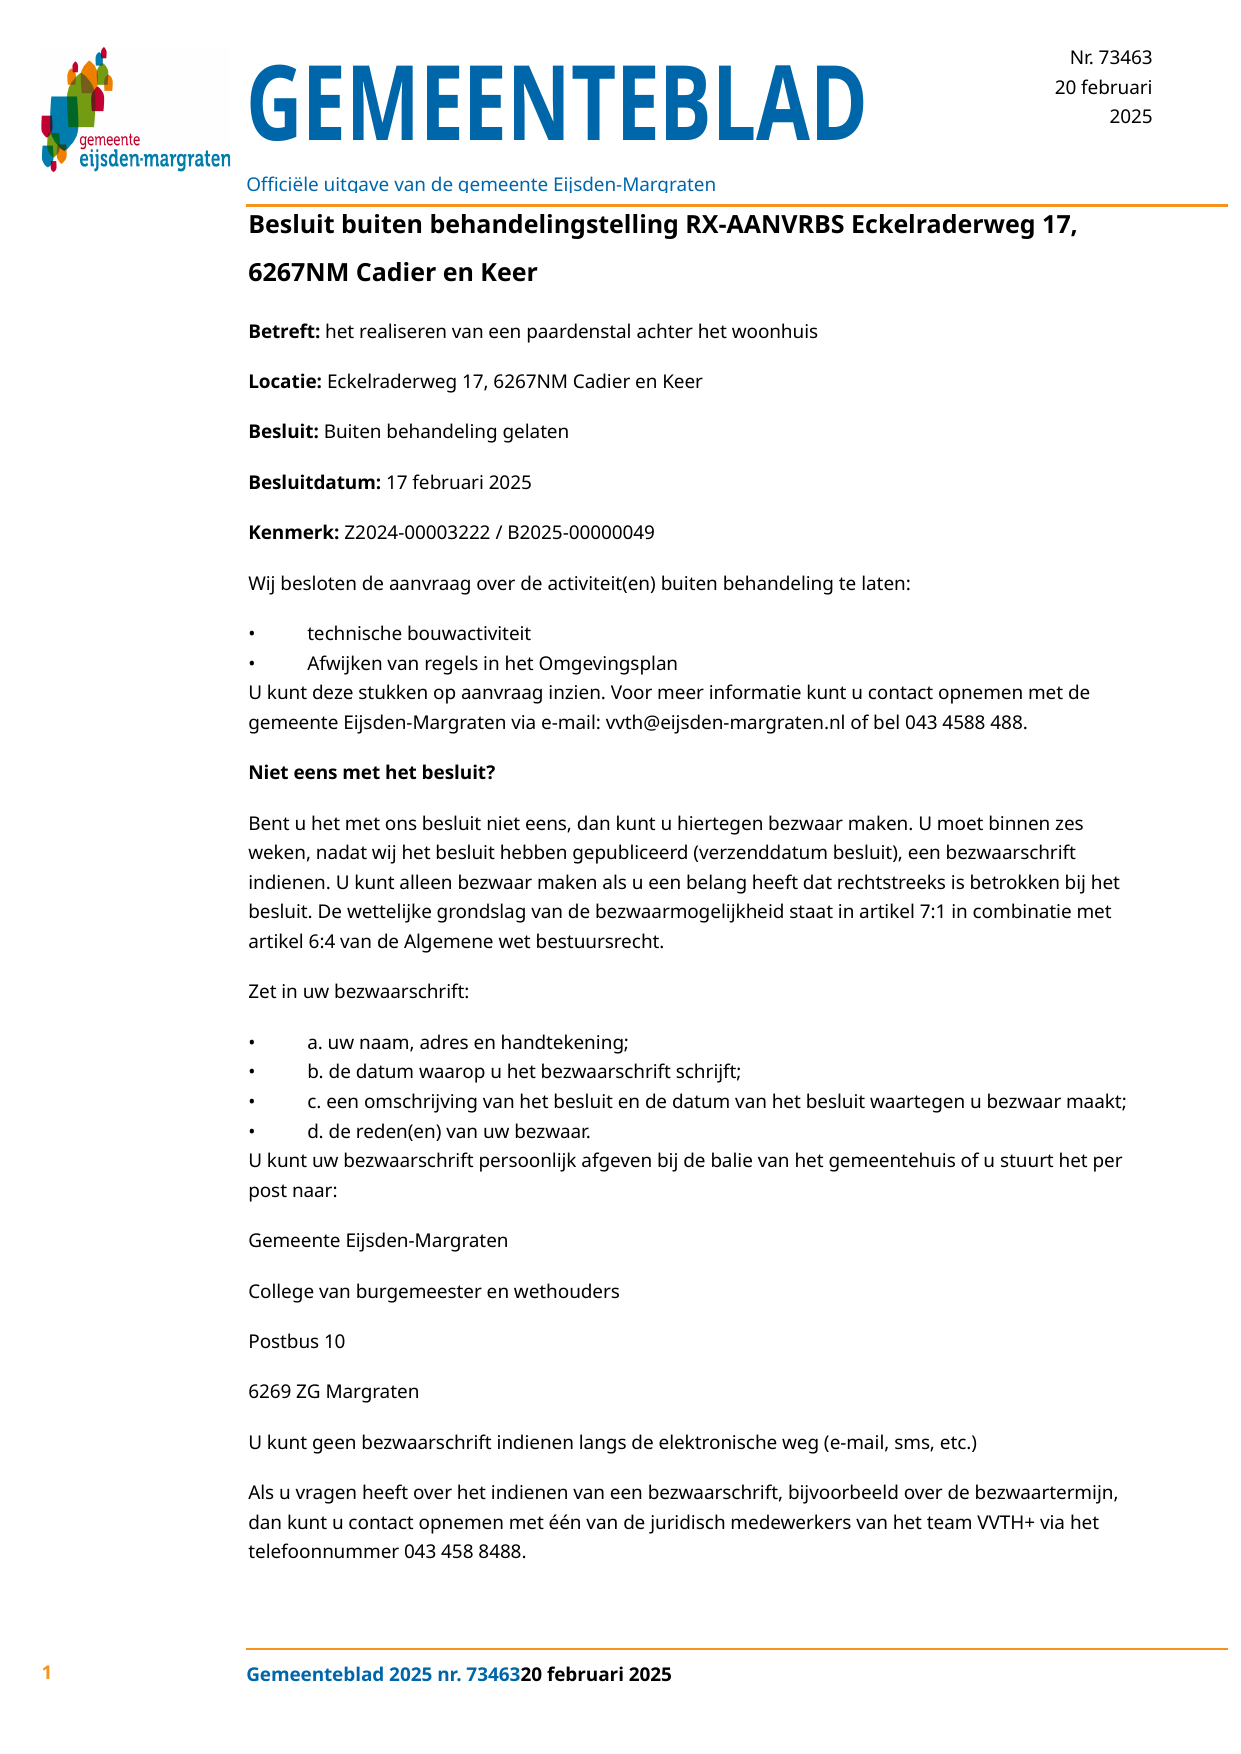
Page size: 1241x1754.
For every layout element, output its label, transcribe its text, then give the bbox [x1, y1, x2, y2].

list b. de datum waarop u het bezwaarschrift schrijft; [248, 1059, 1152, 1084]
text Gemeente Eijsden-Margraten [248, 1227, 1152, 1253]
text U kunt geen bezwaarschrift indienen langs de elektronische weg (e-mail, sms, etc.) [248, 1429, 1152, 1455]
text Besluitdatum: 17 februari 2025 [248, 469, 1152, 495]
list c. een omschrijving van het besluit en de datum van het besluit waartegen u bezwaar maakt; [248, 1088, 1152, 1114]
text 6269 ZG Margraten [248, 1379, 1152, 1404]
text Zet in uw bezwaarschrift: [248, 979, 1152, 1004]
text Postbus 10 [248, 1328, 1152, 1354]
text Betreft: het realiseren van een paardenstal achter het woonhuis [248, 318, 1152, 344]
text U kunt deze stukken op aanvraag inzien. Voor meer informatie kunt u contact opnemen met de gemeente Eijsden-Margraten via e-mail: vvth@eijsden-margraten.nl of bel 043 4588 488. [248, 679, 1152, 735]
text Als u vragen heeft over het indienen van een bezwaarschrift, bijvoorbeeld over de bezwaartermijn, dan kunt u contact opnemen met één van de juridisch medewerkers van het team VVTH+ via het telefoonnummer 043 458 8488. [248, 1479, 1152, 1564]
text Niet eens met het besluit? [248, 759, 1152, 785]
text Besluit: Buiten behandeling gelaten [248, 419, 1152, 444]
text Besluit buiten behandelingstelling RX-AANVRBS Eckelraderweg 17, 6267NM Cadier en Keer [248, 207, 1152, 288]
text Kenmerk: Z2024-00003222 / B2025-00000049 [248, 519, 1152, 545]
list d. de reden(en) van uw bezwaar. [248, 1118, 1152, 1144]
list Afwijken van regels in het Omgevingsplan [248, 650, 1152, 676]
picture [41, 47, 231, 172]
text Wij besloten de aanvraag over de activiteit(en) buiten behandeling te laten: [248, 570, 1152, 596]
text Bent u het met ons besluit niet eens, dan kunt u hiertegen bezwaar maken. U moet binnen zes weken, nadat wij het besluit hebben gepubliceerd (verzenddatum besluit), een bezwaarschrift indienen. U kunt alleen bezwaar maken als u een belang heeft dat rechtstreeks is betrokken bij het besluit. De wettelijke grondslag van de bezwaarmogelijkheid staat in artikel 7:1 in combinatie met artikel 6:4 van de Algemene wet bestuursrecht. [248, 810, 1152, 954]
text Locatie: Eckelraderweg 17, 6267NM Cadier en Keer [248, 368, 1152, 394]
text U kunt uw bezwaarschrift persoonlijk afgeven bij de balie van het gemeentehuis of u stuurt het per post naar: [248, 1147, 1152, 1203]
list a. uw naam, adres en handtekening; [248, 1029, 1152, 1055]
text College van burgemeester en wethouders [248, 1278, 1152, 1304]
list technische bouwactiviteit [248, 620, 1152, 646]
